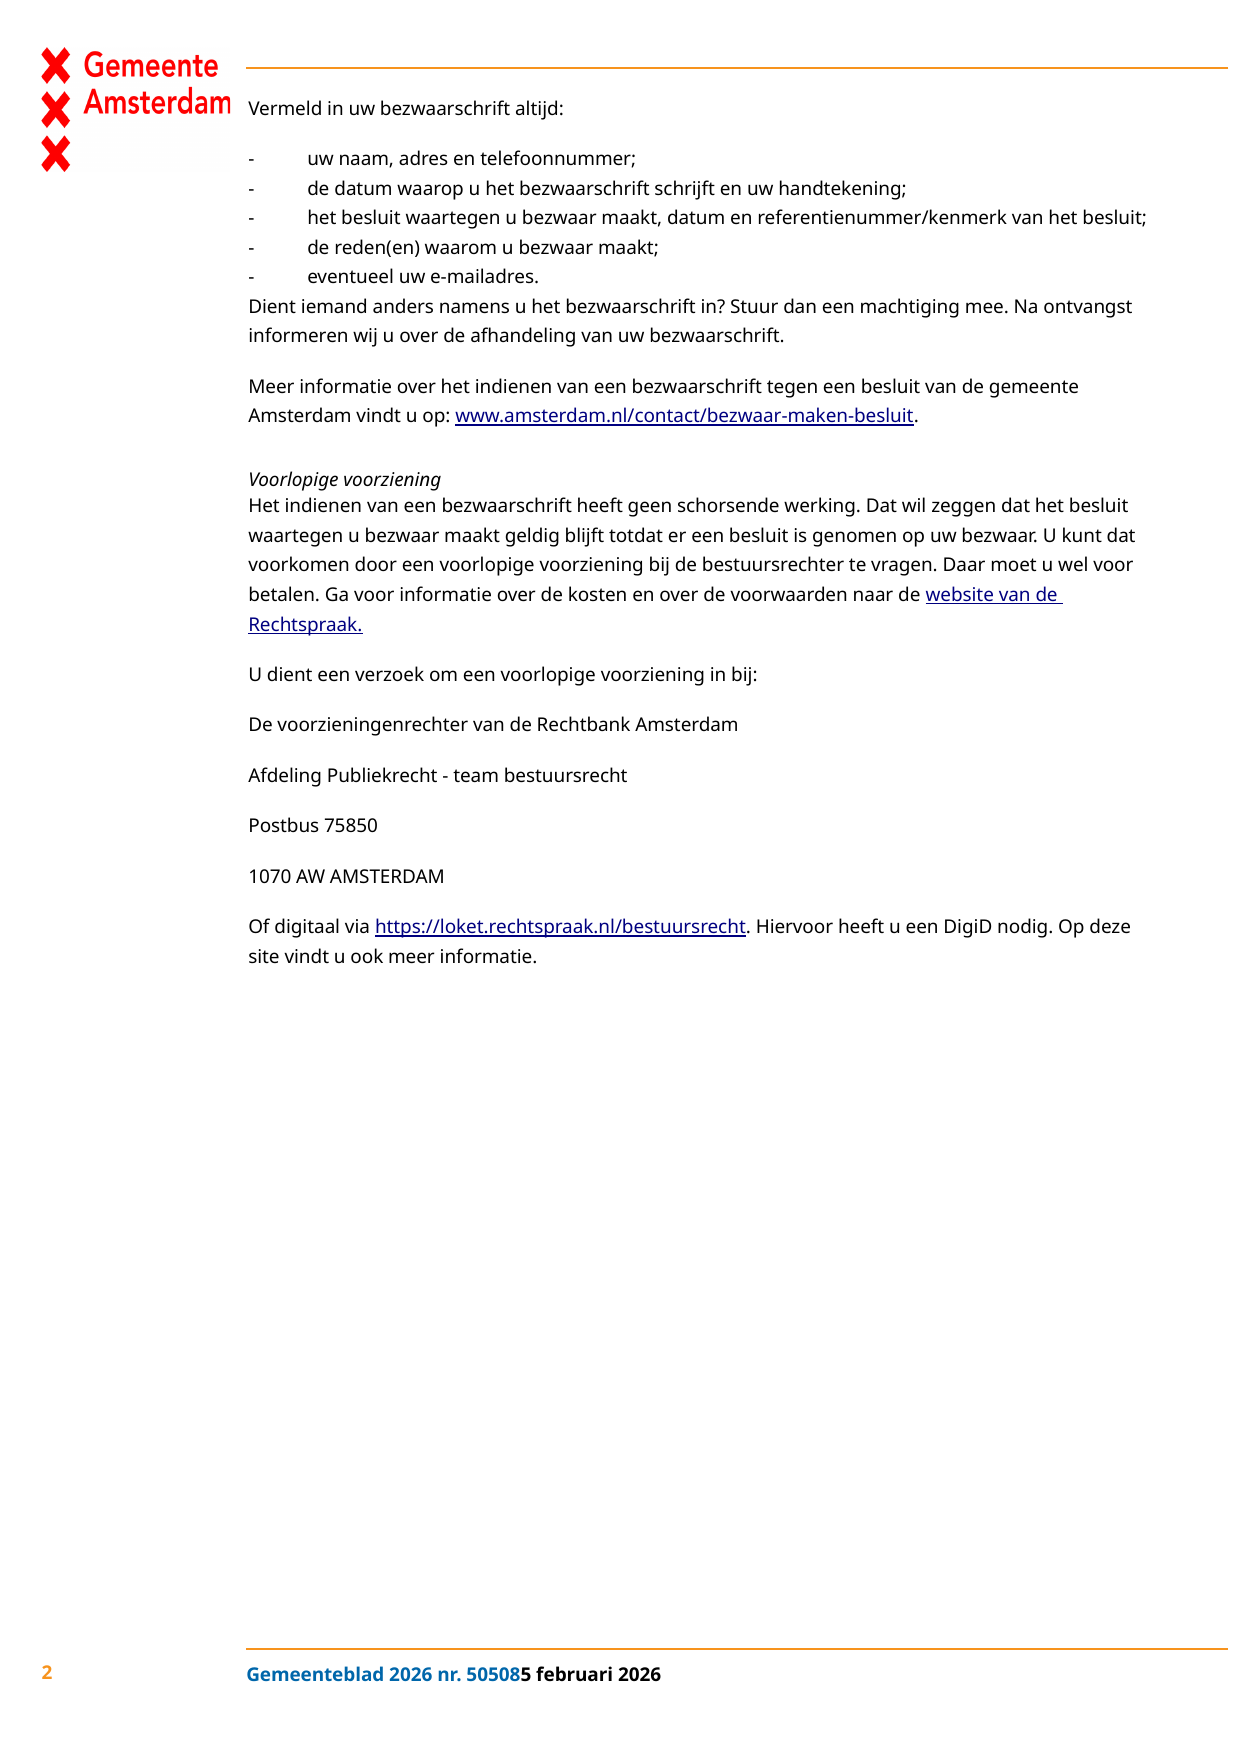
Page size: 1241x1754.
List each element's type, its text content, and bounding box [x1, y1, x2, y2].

text Het indienen van een bezwaarschrift heeft geen schorsende werking. Dat wil zeggen dat het besluit waartegen u bezwaar maakt geldig blijft totdat er een besluit is genomen op uw bezwaar. U kunt dat voorkomen door een voorlopige voorziening bij de bestuursrechter te vragen. Daar moet u wel voor betalen. Ga voor informatie over de kosten en over de voorwaarden naar de website van de Rechtspraak. [248, 492, 1152, 636]
picture [41, 47, 231, 172]
text Of digitaal via https://loket.rechtspraak.nl/bestuursrecht. Hiervoor heeft u een DigiD nodig. Op deze site vindt u ook meer informatie. [248, 913, 1152, 968]
list het besluit waartegen u bezwaar maakt, datum en referentienummer/kenmerk van het besluit; [248, 204, 1152, 230]
text Dient iemand anders namens u het bezwaarschrift in? Stuur dan een machtiging mee. Na ontvangst informeren wij u over de afhandeling van uw bezwaarschrift. [248, 293, 1152, 348]
text Postbus 75850 [248, 812, 1152, 838]
text Vermeld in uw bezwaarschrift altijd: [248, 95, 1152, 121]
text Meer informatie over het indienen van een bezwaarschrift tegen een besluit van de gemeente Amsterdam vindt u op: www.amsterdam.nl/contact/bezwaar-maken-besluit. [248, 373, 1152, 428]
list de datum waarop u het bezwaarschrift schrijft en uw handtekening; [248, 175, 1152, 201]
text U dient een verzoek om een voorlopige voorziening in bij: [248, 661, 1152, 687]
list eventueel uw e-mailadres. [248, 263, 1152, 289]
text Voorlopige voorziening [248, 467, 1152, 492]
text 1070 AW AMSTERDAM [248, 863, 1152, 888]
text De voorzieningenrechter van de Rechtbank Amsterdam [248, 712, 1152, 737]
text Afdeling Publiekrecht - team bestuursrecht [248, 762, 1152, 788]
list uw naam, adres en telefoonnummer; [248, 145, 1152, 171]
list de reden(en) waarom u bezwaar maakt; [248, 234, 1152, 260]
